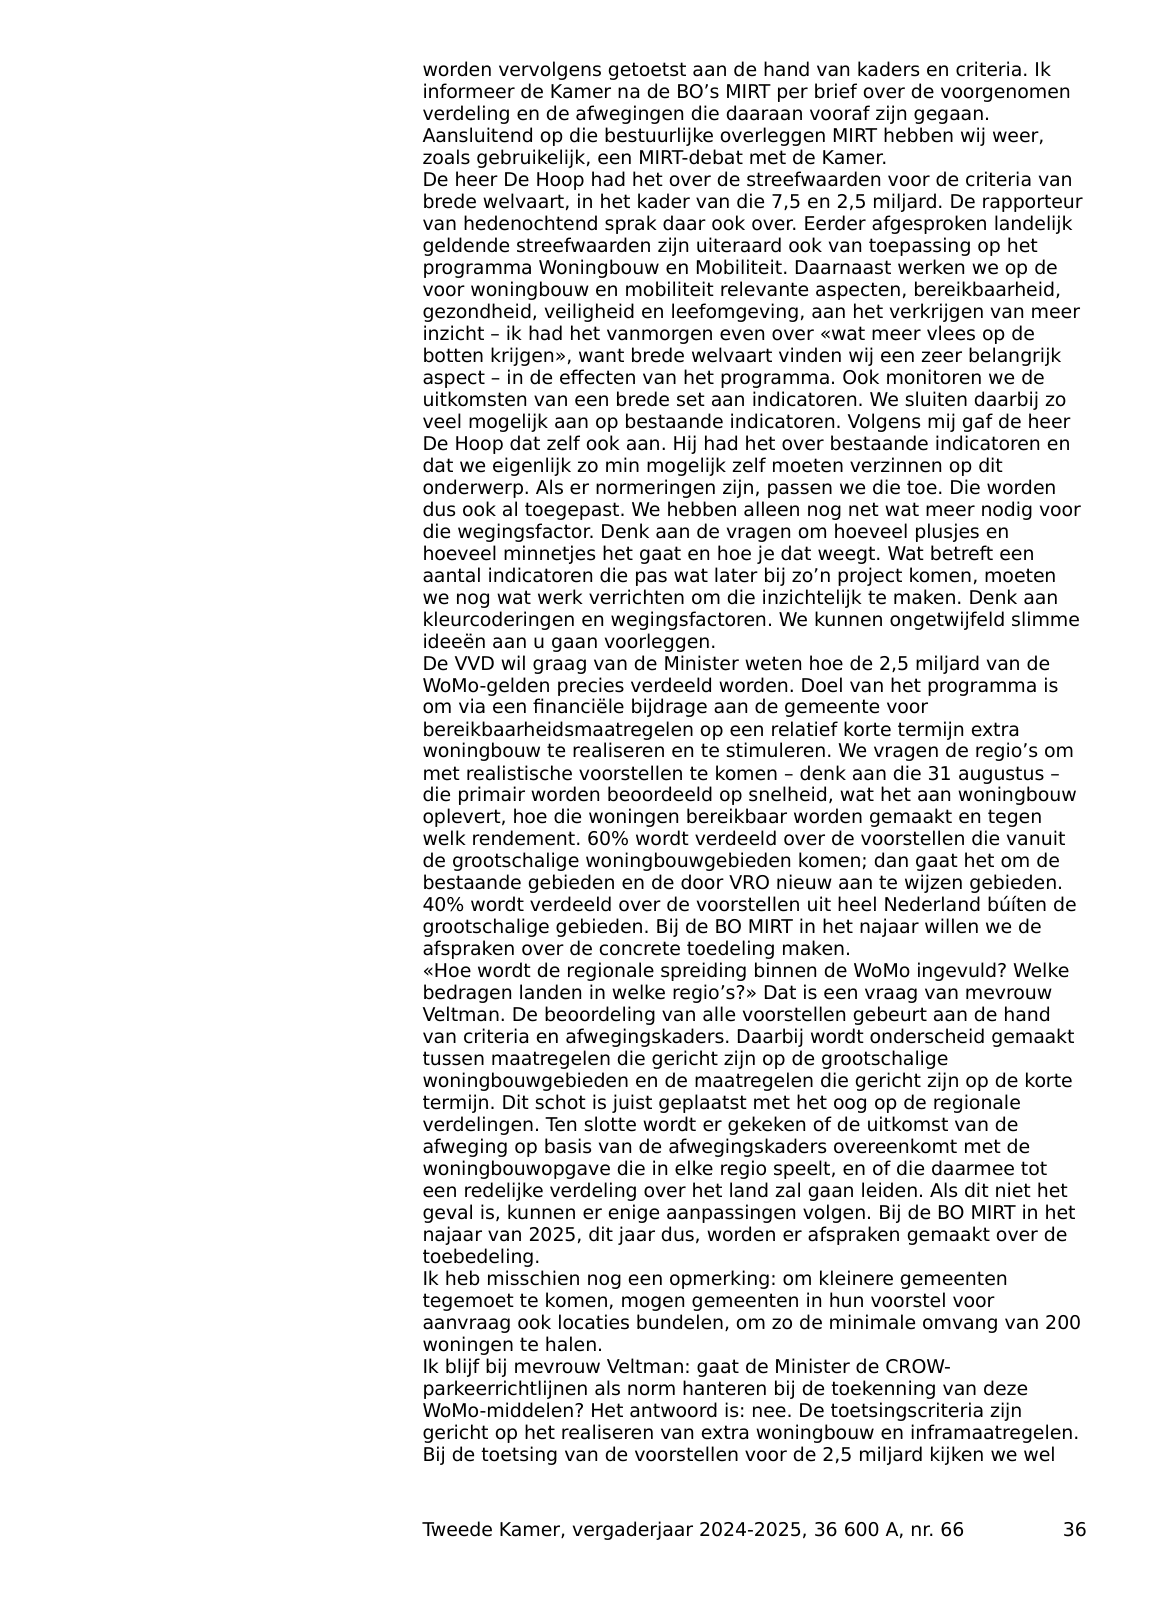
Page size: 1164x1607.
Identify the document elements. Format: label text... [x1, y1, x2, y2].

text «Hoe wordt de regionale spreiding binnen de WoMo ingevuld? Welke bedragen landen in welke regio’s?» Dat is een vraag van mevrouw Veltman. De beoordeling van alle voorstellen gebeurt aan de hand van criteria en afwegingskaders. Daarbij wordt onderscheid gemaakt tussen maatregelen die gericht zijn op de grootschalige woningbouwgebieden en de maatregelen die gericht zijn op de korte termijn. Dit schot is juist geplaatst met het oog op de regionale verdelingen. Ten slotte wordt er gekeken of de uitkomst van de afweging op basis van de afwegingskaders overeenkomt met de woningbouwopgave die in elke regio speelt, en of die daarmee tot een redelijke verdeling over het land zal gaan leiden. Als dit niet het geval is, kunnen er enige aanpassingen volgen. Bij de BO MIRT in het najaar van 2025, dit jaar dus, worden er afspraken gemaakt over de toebedeling. [422, 960, 1087, 1268]
text De heer De Hoop had het over de streefwaarden voor de criteria van brede welvaart, in het kader van die 7,5 en 2,5 miljard. De rapporteur van hedenochtend sprak daar ook over. Eerder afgesproken landelijk geldende streefwaarden zijn uiteraard ook van toepassing op het programma Woningbouw en Mobiliteit. Daarnaast werken we op de voor woningbouw en mobiliteit relevante aspecten, bereikbaarheid, gezondheid, veiligheid en leefomgeving, aan het verkrijgen van meer inzicht – ik had het vanmorgen even over «wat meer vlees op de botten krijgen», want brede welvaart vinden wij een zeer belangrijk aspect – in de effecten van het programma. Ook monitoren we de uitkomsten van een brede set aan indicatoren. We sluiten daarbij zo veel mogelijk aan op bestaande indicatoren. Volgens mij gaf de heer De Hoop dat zelf ook aan. Hij had het over bestaande indicatoren en dat we eigenlijk zo min mogelijk zelf moeten verzinnen op dit onderwerp. Als er normeringen zijn, passen we die toe. Die worden dus ook al toegepast. We hebben alleen nog net wat meer nodig voor die wegingsfactor. Denk aan de vragen om hoeveel plusjes en hoeveel minnetjes het gaat en hoe je dat weegt. Wat betreft een aantal indicatoren die pas wat later bij zo’n project komen, moeten we nog wat werk verrichten om die inzichtelijk te maken. Denk aan kleurcoderingen en wegingsfactoren. We kunnen ongetwijfeld slimme ideeën aan u gaan voorleggen. [422, 169, 1087, 652]
text Ik heb misschien nog een opmerking: om kleinere gemeenten tegemoet te komen, mogen gemeenten in hun voorstel voor aanvraag ook locaties bundelen, om zo de minimale omvang van 200 woningen te halen. [422, 1268, 1087, 1356]
text worden vervolgens getoetst aan de hand van kaders en criteria. Ik informeer de Kamer na de BO’s MIRT per brief over de voorgenomen verdeling en de afwegingen die daaraan vooraf zijn gegaan. Aansluitend op die bestuurlijke overleggen MIRT hebben wij weer, zoals gebruikelijk, een MIRT-debat met de Kamer. [422, 59, 1087, 169]
text De VVD wil graag van de Minister weten hoe de 2,5 miljard van de WoMo-gelden precies verdeeld worden. Doel van het programma is om via een financiële bijdrage aan de gemeente voor bereikbaarheidsmaatregelen op een relatief korte termijn extra woningbouw te realiseren en te stimuleren. We vragen de regio’s om met realistische voorstellen te komen – denk aan die 31 augustus – die primair worden beoordeeld op snelheid, wat het aan woningbouw oplevert, hoe die woningen bereikbaar worden gemaakt en tegen welk rendement. 60% wordt verdeeld over de voorstellen die vanuit de grootschalige woningbouwgebieden komen; dan gaat het om de bestaande gebieden en de door VRO nieuw aan te wijzen gebieden. 40% wordt verdeeld over de voorstellen uit heel Nederland búíten de grootschalige gebieden. Bij de BO MIRT in het najaar willen we de afspraken over de concrete toedeling maken. [422, 652, 1087, 960]
text Ik blijf bij mevrouw Veltman: gaat de Minister de CROW-parkeerrichtlijnen als norm hanteren bij de toekenning van deze WoMo-middelen? Het antwoord is: nee. De toetsingscriteria zijn gericht op het realiseren van extra woningbouw en inframaatregelen. Bij de toetsing van de voorstellen voor de 2,5 miljard kijken we wel [422, 1356, 1087, 1466]
